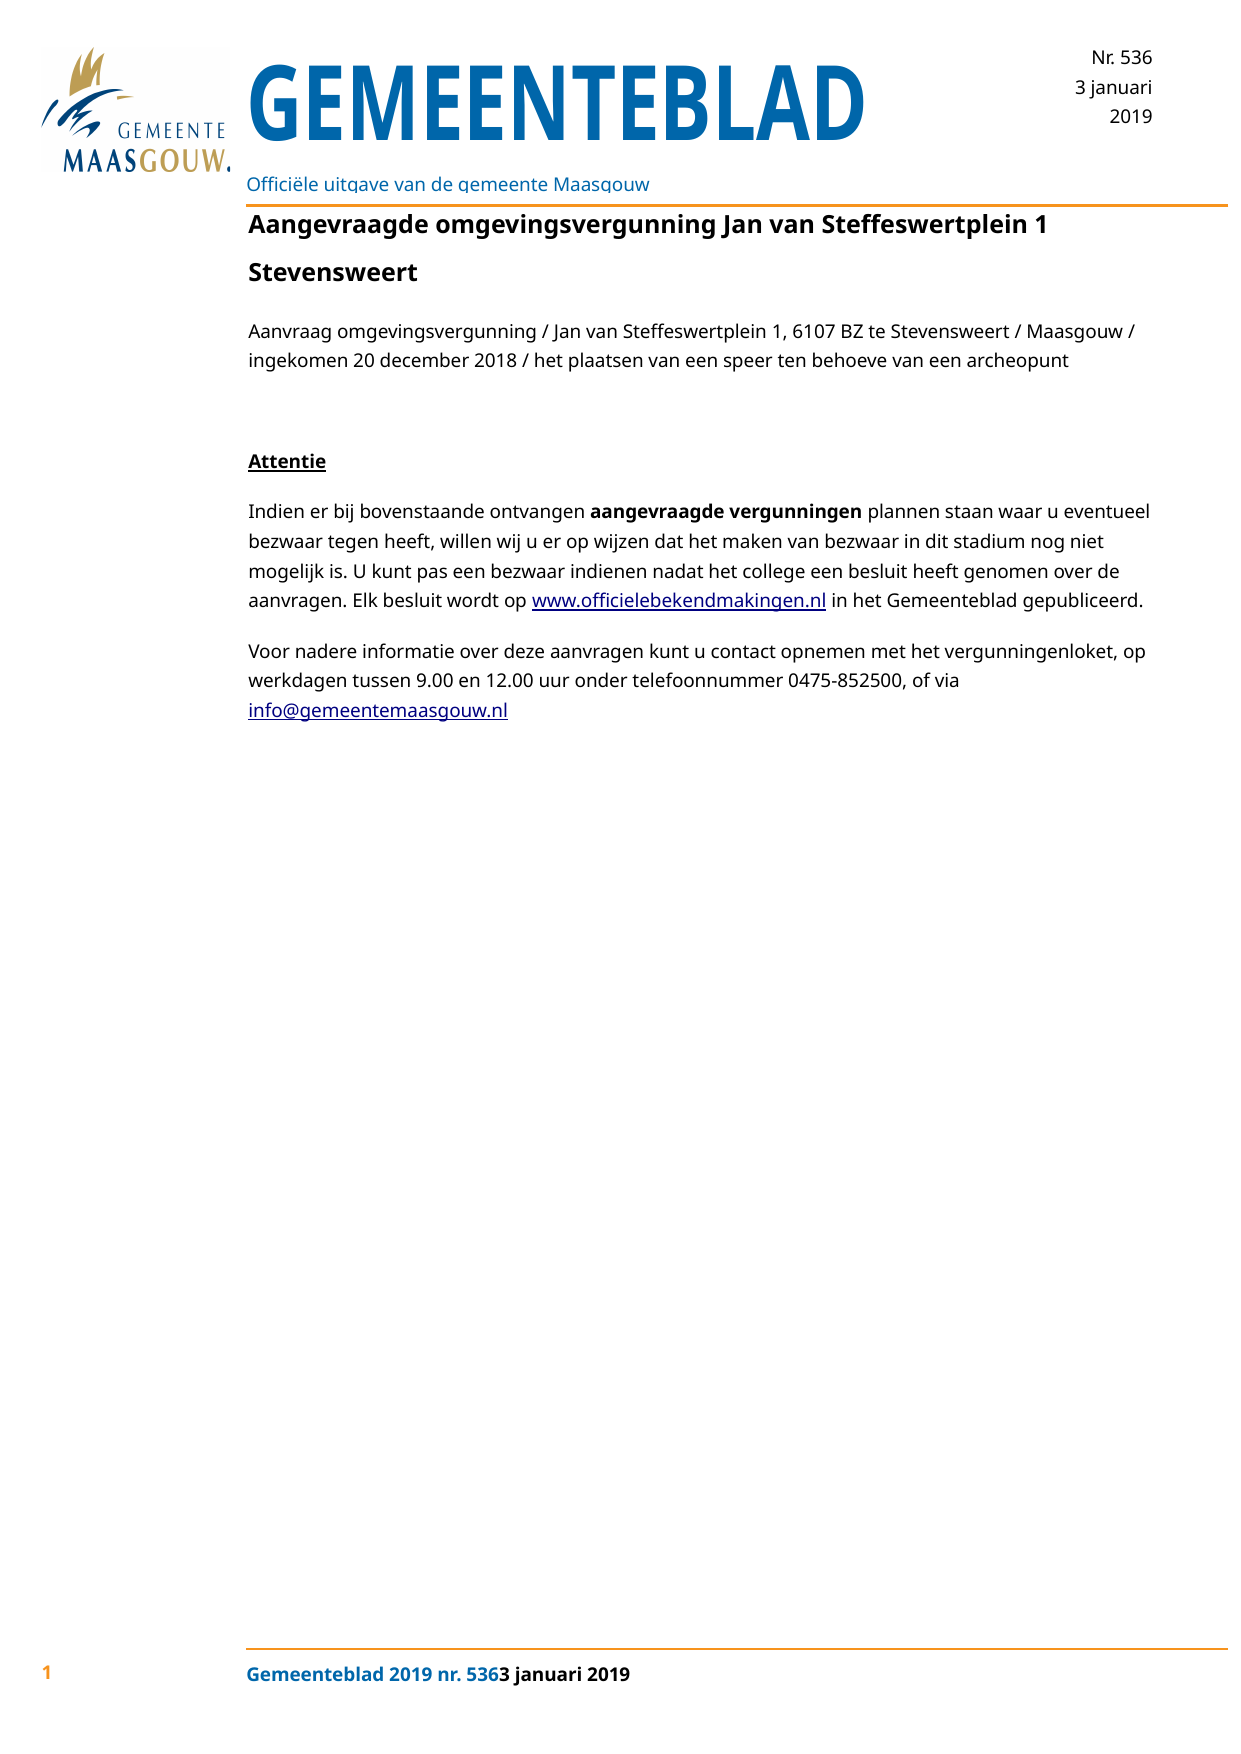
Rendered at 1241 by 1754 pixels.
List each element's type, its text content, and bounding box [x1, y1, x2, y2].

text Attentie [248, 448, 1152, 474]
text Aanvraag omgevingsvergunning / Jan van Steffeswertplein 1, 6107 BZ te Stevensweert / Maasgouw / ingekomen 20 december 2018 / het plaatsen van een speer ten behoeve van een archeopunt [248, 318, 1152, 373]
text Indien er bij bovenstaande ontvangen aangevraagde vergunningen plannen staan waar u eventueel bezwaar tegen heeft, willen wij u er op wijzen dat het maken van bezwaar in dit stadium nog niet mogelijk is. U kunt pas een bezwaar indienen nadat het college een besluit heeft genomen over de aanvragen. Elk besluit wordt op www.officielebekendmakingen.nl in het Gemeenteblad gepubliceerd. [248, 499, 1152, 613]
picture [41, 47, 231, 172]
text Voor nadere informatie over deze aanvragen kunt u contact opnemen met het vergunningenloket, op werkdagen tussen 9.00 en 12.00 uur onder telefoonnummer 0475-852500, of via info@gemeentemaasgouw.nl [248, 638, 1152, 723]
text Aangevraagde omgevingsvergunning Jan van Steffeswertplein 1 Stevensweert [248, 207, 1152, 288]
